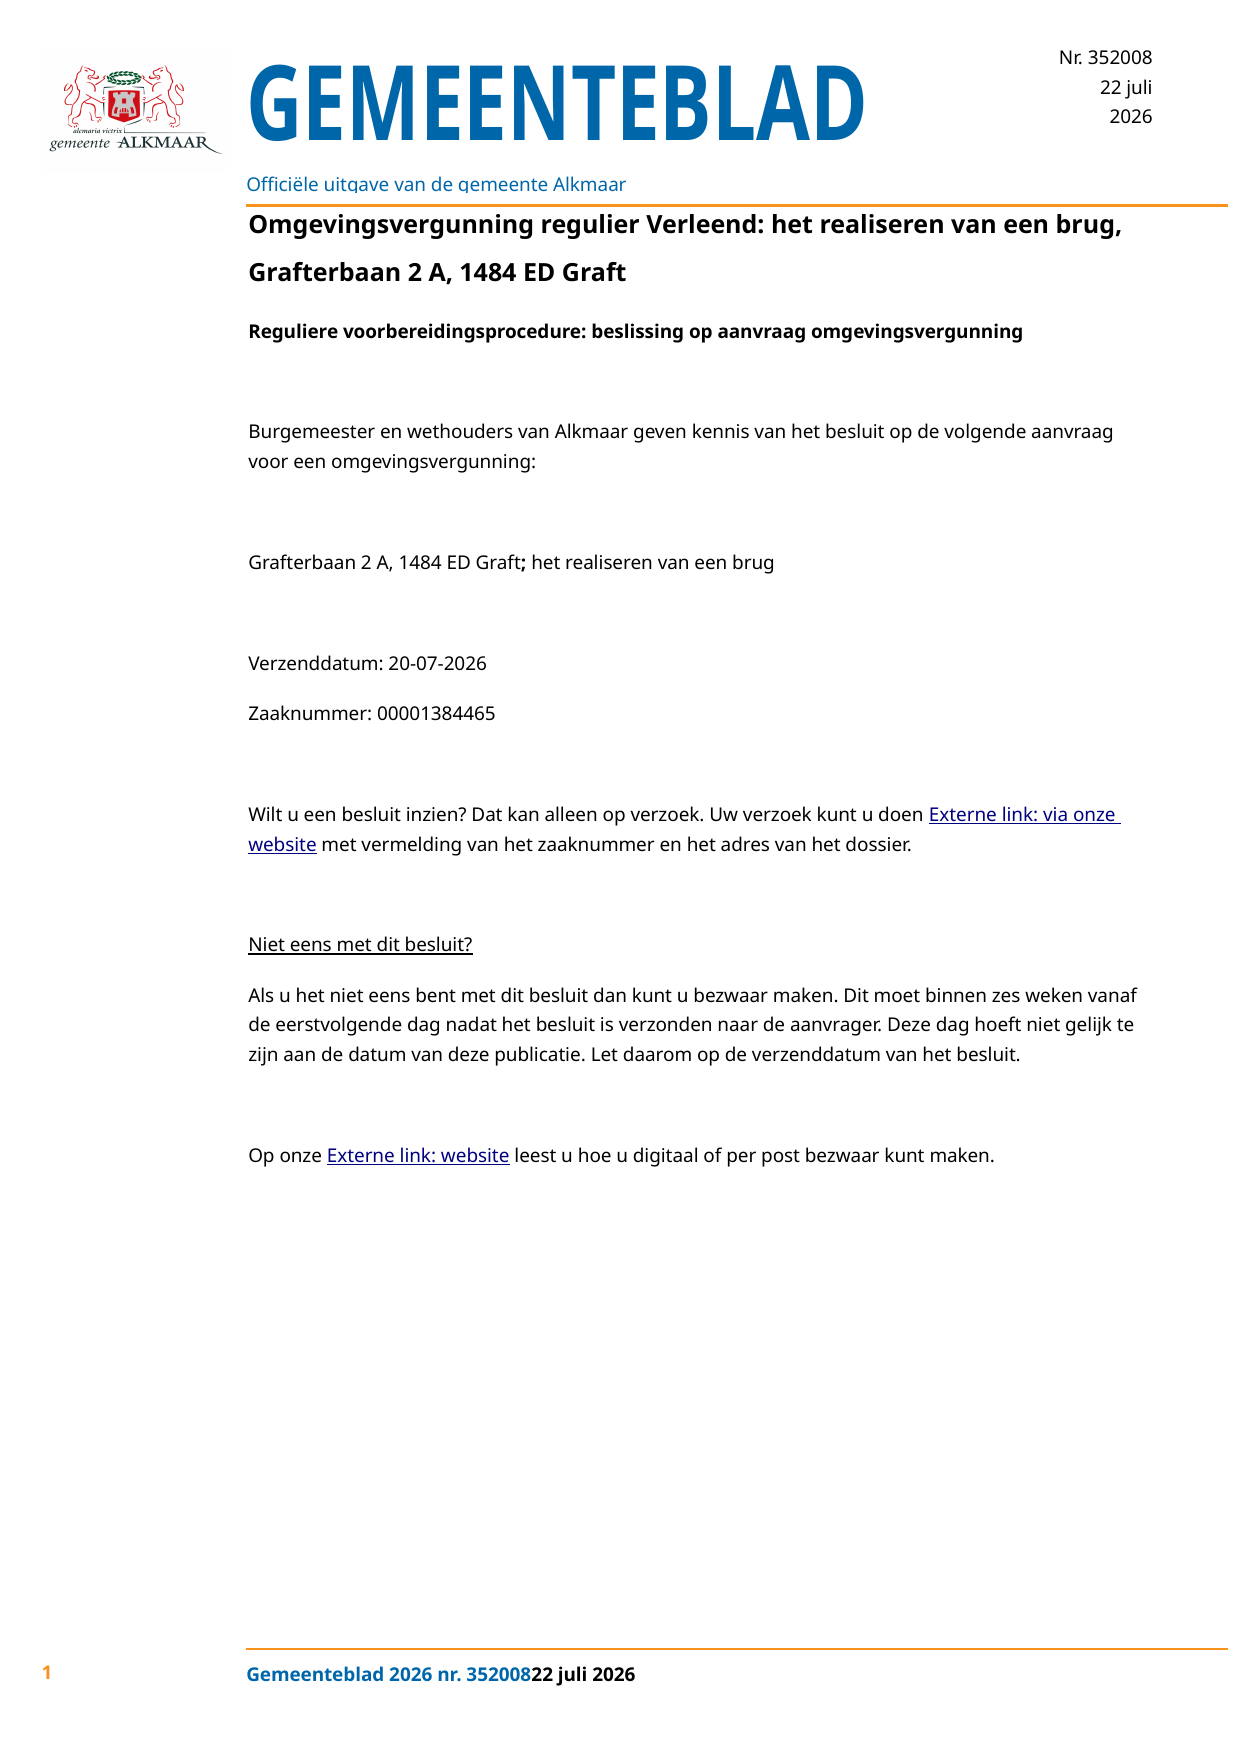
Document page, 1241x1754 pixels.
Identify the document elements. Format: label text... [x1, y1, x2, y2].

text Op onze Externe link: website leest u hoe u digitaal of per post bezwaar kunt maken. [248, 1142, 1152, 1168]
text Niet eens met dit besluit? [248, 932, 1152, 957]
text Als u het niet eens bent met dit besluit dan kunt u bezwaar maken. Dit moet binnen zes weken vanaf de eerstvolgende dag nadat het besluit is verzonden naar de aanvrager. Deze dag hoeft niet gelijk te zijn aan de datum van deze publicatie. Let daarom op de verzenddatum van het besluit. [248, 982, 1152, 1067]
text Burgemeester en wethouders van Alkmaar geven kennis van het besluit op de volgende aanvraag voor een omgevingsvergunning: [248, 419, 1152, 474]
text Wilt u een besluit inzien? Dat kan alleen op verzoek. Uw verzoek kunt u doen Externe link: via onze website met vermelding van het zaaknummer en het adres van het dossier. [248, 801, 1152, 857]
text Reguliere voorbereidingsprocedure: beslissing op aanvraag omgevingsvergunning [248, 318, 1152, 344]
picture [41, 47, 231, 172]
text Verzenddatum: 20-07-2026 [248, 650, 1152, 676]
text Grafterbaan 2 A, 1484 ED Graft; het realiseren van een brug [248, 549, 1152, 575]
text Zaaknummer: 00001384465 [248, 700, 1152, 726]
text Omgevingsvergunning regulier Verleend: het realiseren van een brug, Grafterbaan 2 A, 1484 ED Graft [248, 207, 1152, 288]
